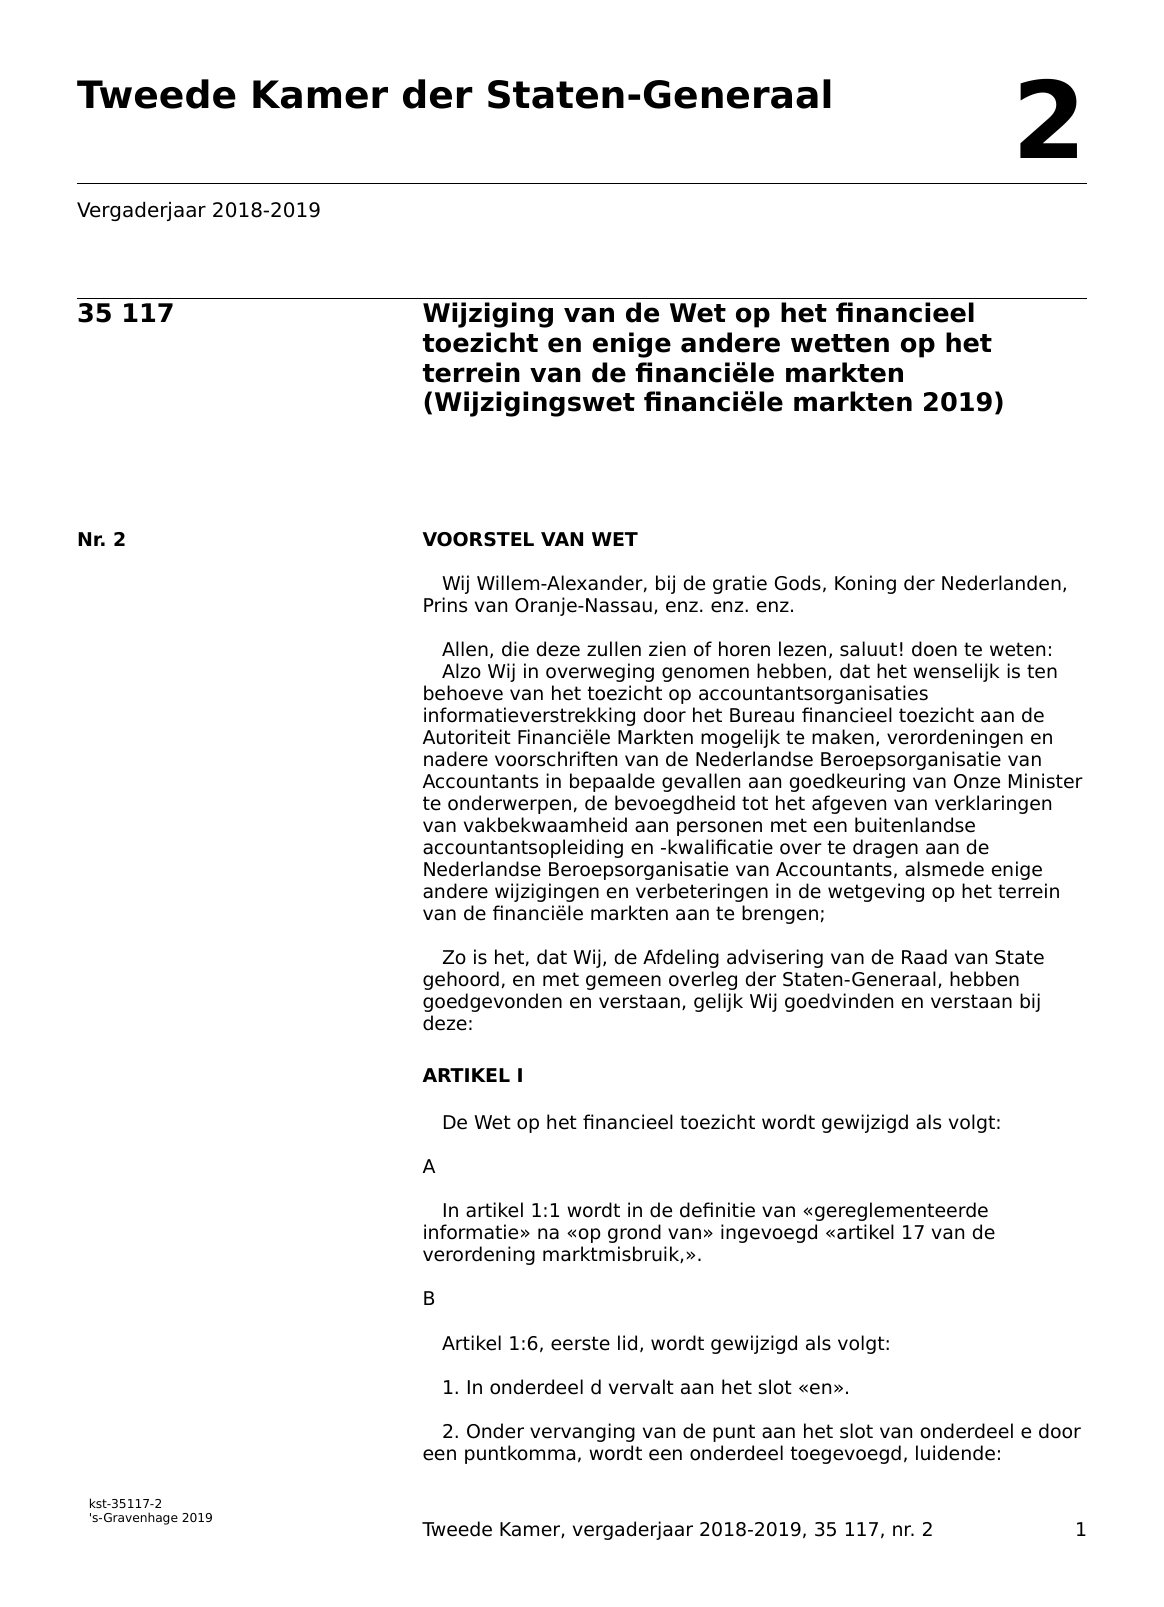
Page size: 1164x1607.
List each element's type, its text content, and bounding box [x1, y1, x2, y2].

text Zo is het, dat Wij, de Afdeling advisering van de Raad van State gehoord, en met gemeen overleg der Staten-Generaal, hebben goedgevonden en verstaan, gelijk Wij goedvinden en verstaan bij deze: [422, 947, 1087, 1035]
table_header Tweede Kamer der Staten-Generaal [77, 59, 886, 183]
text 's-Gravenhage 2019 [88, 1511, 323, 1525]
subtitle 35 117 Wijziging van de Wet op het financieel toezicht en enige andere wetten op het terrein van de financiële markten (Wijzigingswet financiële markten 2019) [77, 299, 1087, 418]
text Alzo Wij in overweging genomen hebben, dat het wenselijk is ten behoeve van het toezicht op accountantsorganisaties informatieverstrekking door het Bureau financieel toezicht aan de Autoriteit Financiële Markten mogelijk te maken, verordeningen en nadere voorschriften van de Nederlandse Beroepsorganisatie van Accountants in bepaalde gevallen aan goedkeuring van Onze Minister te onderwerpen, de bevoegdheid tot het afgeven van verklaringen van vakbekwaamheid aan personen met een buitenlandse accountantsopleiding en -kwalificatie over te dragen aan de Nederlandse Beroepsorganisatie van Accountants, alsmede enige andere wijzigingen en verbeteringen in de wetgeving op het terrein van de financiële markten aan te brengen; [422, 661, 1087, 925]
table_cell Vergaderjaar 2018-2019 [77, 184, 1087, 298]
text Artikel 1:6, eerste lid, wordt gewijzigd als volgt: [422, 1332, 1087, 1354]
text In artikel 1:1 wordt in de definitie van «gereglementeerde informatie» na «op grond van» ingevoegd «artikel 17 van de verordening marktmisbruik,». [422, 1200, 1087, 1266]
text 1. In onderdeel d vervalt aan het slot «en». [422, 1377, 1087, 1399]
text Wij Willem-Alexander, bij de gratie Gods, Koning der Nederlanden, Prins van Oranje-Nassau, enz. enz. enz. [422, 573, 1087, 617]
subtitle Nr. 2 VOORSTEL VAN WET [77, 529, 1087, 551]
text Allen, die deze zullen zien of horen lezen, saluut! doen te weten: [422, 639, 1087, 661]
text B [422, 1288, 1087, 1310]
text 2. Onder vervanging van de punt aan het slot van onderdeel e door een puntkomma, wordt een onderdeel toegevoegd, luidende: [422, 1421, 1087, 1465]
text kst-35117-2 [88, 1497, 323, 1511]
table_header 2 [886, 59, 1087, 183]
text De Wet op het financieel toezicht wordt gewijzigd als volgt: [422, 1112, 1087, 1134]
text A [422, 1156, 1087, 1178]
subtitle ARTIKEL I [422, 1065, 1087, 1087]
